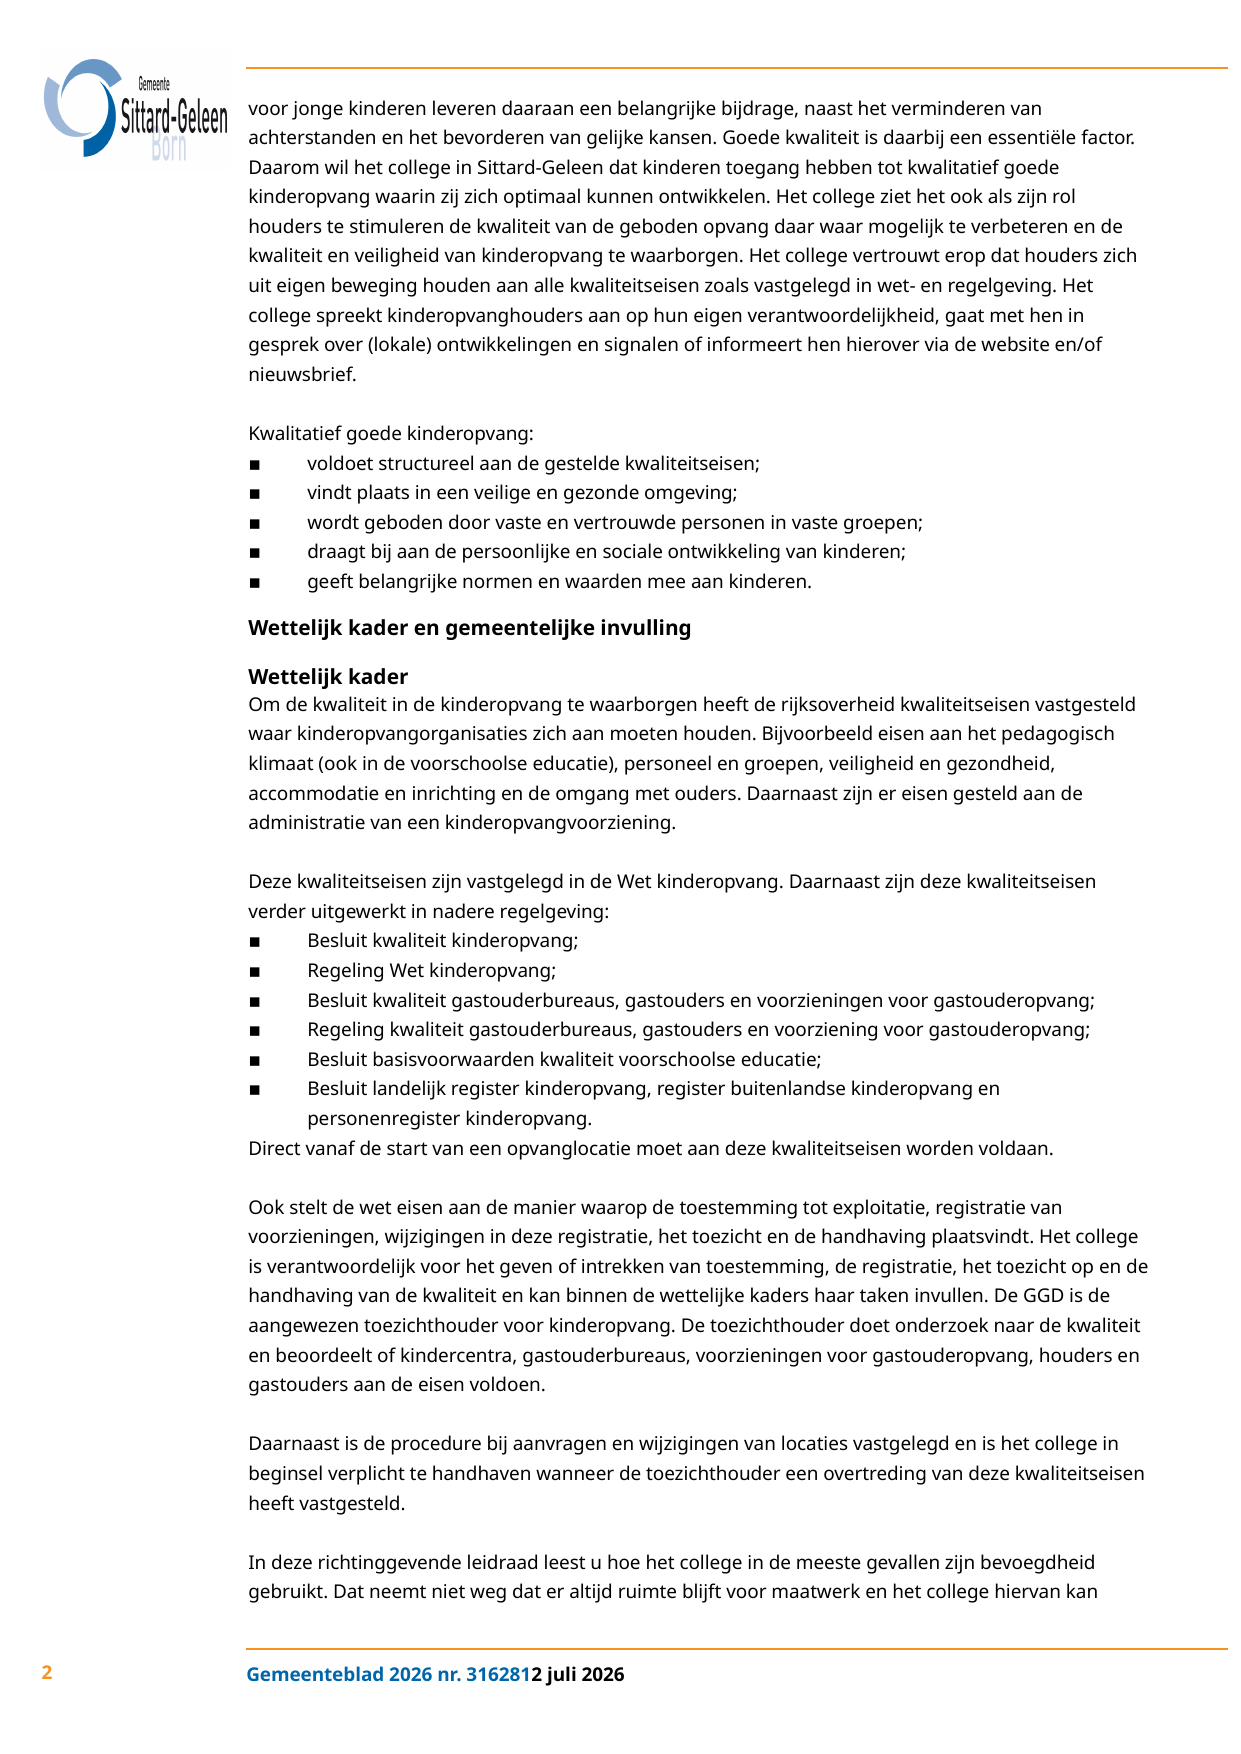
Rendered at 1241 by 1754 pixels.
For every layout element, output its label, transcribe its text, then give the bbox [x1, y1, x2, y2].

list Besluit kwaliteit gastouderbureaus, gastouders en voorzieningen voor gastouderopvang; [248, 987, 1152, 1012]
list Besluit landelijk register kinderopvang, register buitenlandse kinderopvang en personenregister kinderopvang. [248, 1076, 1152, 1131]
picture [41, 47, 231, 172]
text Direct vanaf de start van een opvanglocatie moet aan deze kwaliteitseisen worden voldaan. [248, 1135, 1152, 1160]
text In deze richtinggevende leidraad leest u hoe het college in de meeste gevallen zijn bevoegdheid gebruikt. Dat neemt niet weg dat er altijd ruimte blijft voor maatwerk en het college hiervan kan [248, 1549, 1152, 1604]
list Besluit basisvoorwaarden kwaliteit voorschoolse educatie; [248, 1046, 1152, 1072]
list Regeling Wet kinderopvang; [248, 957, 1152, 983]
text Wettelijk kader en gemeentelijke invulling [248, 613, 1152, 642]
table_header Kwalitatief goede kinderopvang: voldoet structureel aan de gestelde kwaliteitseisen; vindt plaats in een veilige en gezonde omgeving; wordt geboden door vaste en vertrouwde personen in vaste groepen; draagt bij aan de persoonlijke en sociale ontwikkeling van kinderen; geeft belangrijke normen en waarden mee aan kinderen. [248, 420, 1152, 594]
text Om de kwaliteit in de kinderopvang te waarborgen heeft de rijksoverheid kwaliteitseisen vastgesteld waar kinderopvangorganisaties zich aan moeten houden. Bijvoorbeeld eisen aan het pedagogisch klimaat (ook in de voorschoolse educatie), personeel en groepen, veiligheid en gezondheid, accommodatie en inrichting en de omgang met ouders. Daarnaast zijn er eisen gesteld aan de administratie van een kinderopvangvoorziening. [248, 691, 1152, 835]
list Regeling kwaliteit gastouderbureaus, gastouders en voorziening voor gastouderopvang; [248, 1016, 1152, 1042]
text voor jonge kinderen leveren daaraan een belangrijke bijdrage, naast het verminderen van achterstanden en het bevorderen van gelijke kansen. Goede kwaliteit is daarbij een essentiële factor. Daarom wil het college in Sittard-Geleen dat kinderen toegang hebben tot kwalitatief goede kinderopvang waarin zij zich optimaal kunnen ontwikkelen. Het college ziet het ook als zijn rol houders te stimuleren de kwaliteit van de geboden opvang daar waar mogelijk te verbeteren en de kwaliteit en veiligheid van kinderopvang te waarborgen. Het college vertrouwt erop dat houders zich uit eigen beweging houden aan alle kwaliteitseisen zoals vastgelegd in wet- en regelgeving. Het college spreekt kinderopvanghouders aan op hun eigen verantwoordelijkheid, gaat met hen in gesprek over (lokale) ontwikkelingen en signalen of informeert hen hierover via de website en/of nieuwsbrief. [248, 95, 1152, 387]
text Wettelijk kader [248, 662, 1152, 691]
list Besluit kwaliteit kinderopvang; [248, 928, 1152, 953]
text Deze kwaliteitseisen zijn vastgelegd in de Wet kinderopvang. Daarnaast zijn deze kwaliteitseisen verder uitgewerkt in nadere regelgeving: [248, 868, 1152, 924]
text Daarnaast is de procedure bij aanvragen en wijzigingen van locaties vastgelegd en is het college in beginsel verplicht te handhaven wanneer de toezichthouder een overtreding van deze kwaliteitseisen heeft vastgesteld. [248, 1431, 1152, 1515]
text Ook stelt de wet eisen aan de manier waarop de toestemming tot exploitatie, registratie van voorzieningen, wijzigingen in deze registratie, het toezicht en de handhaving plaatsvindt. Het college is verantwoordelijk voor het geven of intrekken van toestemming, de registratie, het toezicht op en de handhaving van de kwaliteit en kan binnen de wettelijke kaders haar taken invullen. De GGD is de aangewezen toezichthouder voor kinderopvang. De toezichthouder doet onderzoek naar de kwaliteit en beoordeelt of kindercentra, gastouderbureaus, voorzieningen voor gastouderopvang, houders en gastouders aan de eisen voldoen. [248, 1194, 1152, 1397]
